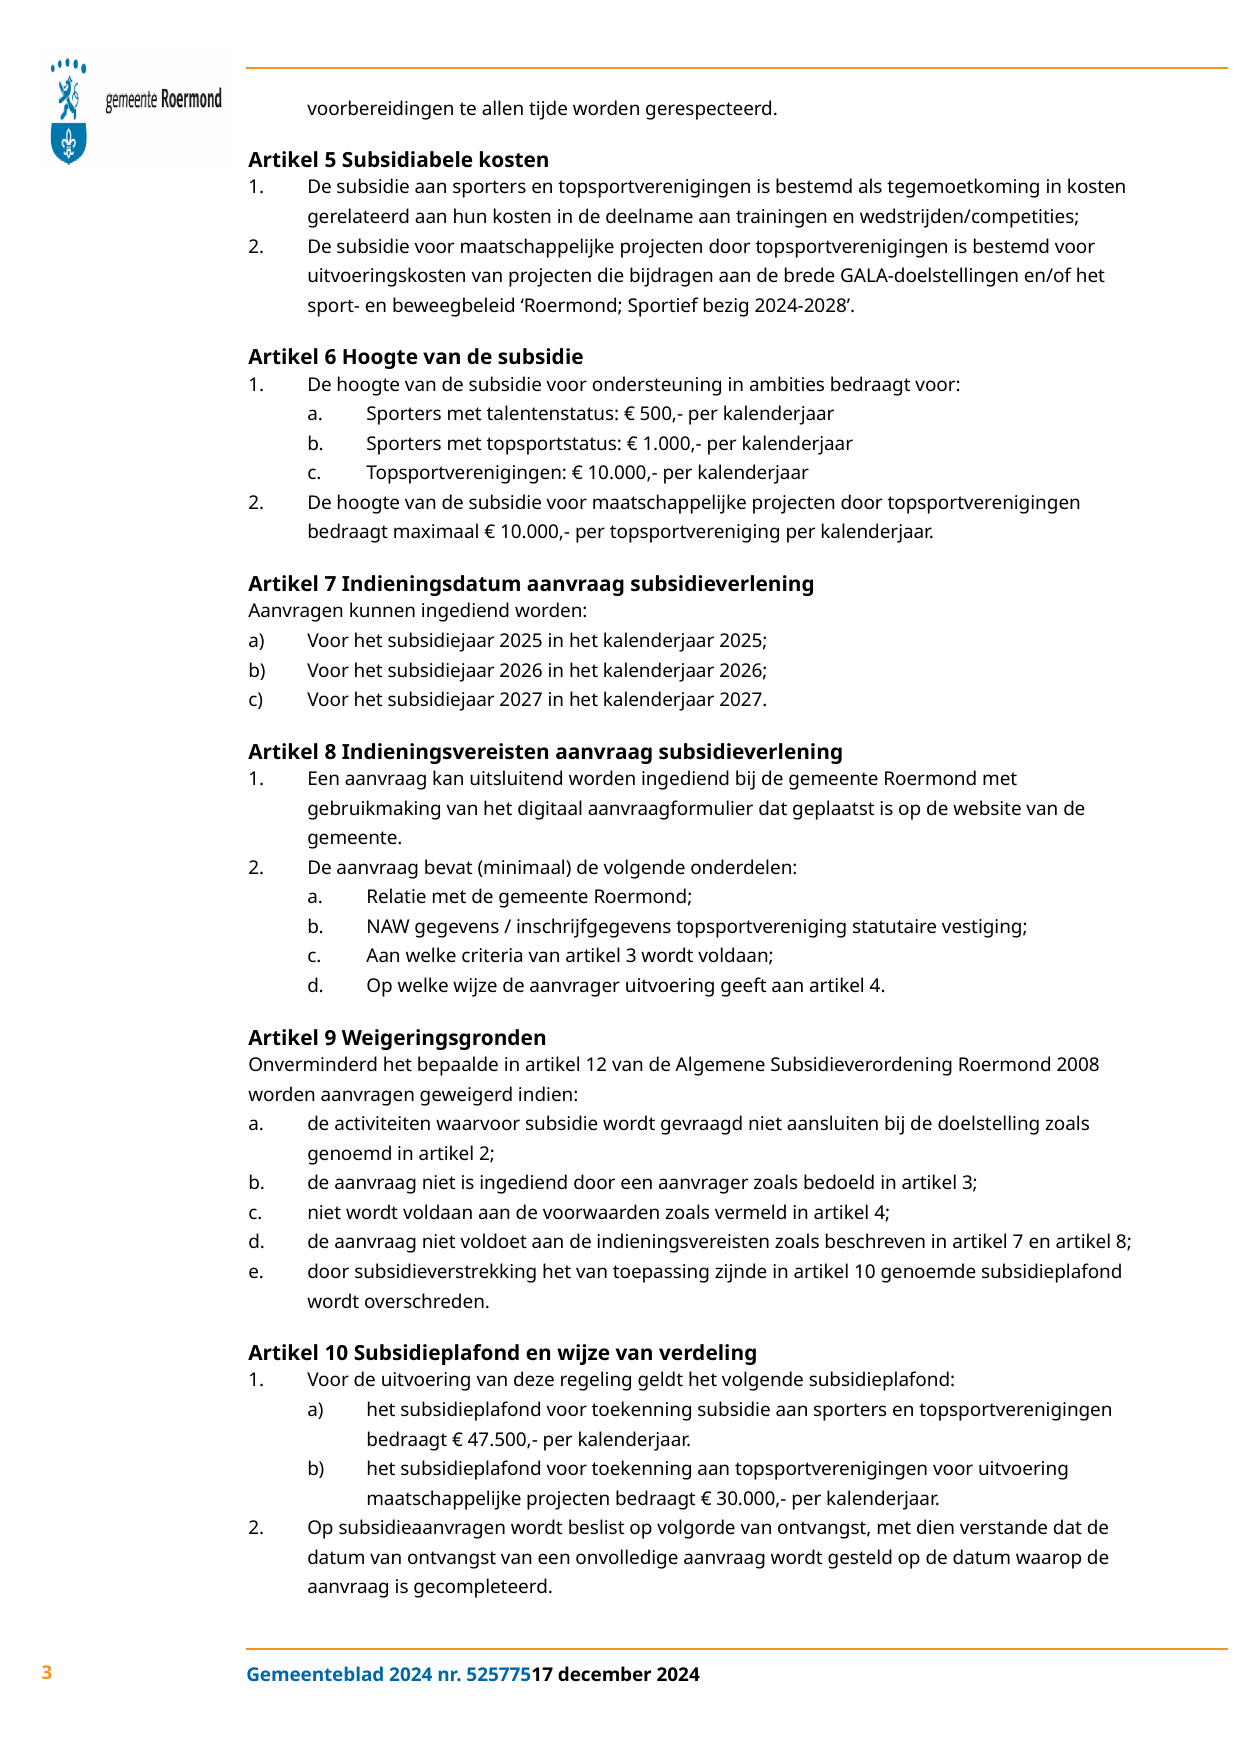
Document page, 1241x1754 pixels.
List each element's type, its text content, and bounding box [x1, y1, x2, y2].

list de activiteiten waarvoor subsidie wordt gevraagd niet aansluiten bij de doelstelling zoals genoemd in artikel 2; [248, 1110, 1152, 1166]
list Topsportverenigingen: € 10.000,- per kalenderjaar [307, 459, 1152, 485]
list Op subsidieaanvragen wordt beslist op volgorde van ontvangst, met dien verstande dat de datum van ontvangst van een onvolledige aanvraag wordt gesteld op de datum waarop de aanvraag is gecompleteerd. [248, 1514, 1152, 1599]
list Relatie met de gemeente Roermond; [307, 883, 1152, 909]
list De subsidie aan sporters en topsportverenigingen is bestemd als tegemoetkoming in kosten gerelateerd aan hun kosten in de deelname aan trainingen en wedstrijden/competities; [248, 174, 1152, 229]
list het subsidieplafond voor toekenning aan topsportverenigingen voor uitvoering maatschappelijke projecten bedraagt € 30.000,- per kalenderjaar. [307, 1455, 1152, 1511]
text Artikel 8 Indieningsvereisten aanvraag subsidieverlening [248, 737, 1152, 765]
text Artikel 10 Subsidieplafond en wijze van verdeling [248, 1338, 1152, 1367]
list De hoogte van de subsidie voor maatschappelijke projecten door topsportverenigingen bedraagt maximaal € 10.000,- per topsportvereniging per kalenderjaar. [248, 489, 1152, 544]
list Op welke wijze de aanvrager uitvoering geeft aan artikel 4. [307, 972, 1152, 998]
list het subsidieplafond voor toekenning subsidie aan sporters en topsportverenigingen bedraagt € 47.500,- per kalenderjaar. [307, 1396, 1152, 1452]
list door subsidieverstrekking het van toepassing zijnde in artikel 10 genoemde subsidieplafond wordt overschreden. [248, 1258, 1152, 1313]
list De hoogte van de subsidie voor ondersteuning in ambities bedraagt voor: [248, 371, 1152, 397]
list Voor het subsidiejaar 2026 in het kalenderjaar 2026; [248, 657, 1152, 682]
list niet wordt voldaan aan de voorwaarden zoals vermeld in artikel 4; [248, 1199, 1152, 1225]
list Voor het subsidiejaar 2027 in het kalenderjaar 2027. [248, 686, 1152, 712]
text Aanvragen kunnen ingediend worden: [248, 598, 1152, 623]
list NAW gegevens / inschrijfgegevens topsportvereniging statutaire vestiging; [307, 913, 1152, 939]
list voorbereidingen te allen tijde worden gerespecteerd. [248, 95, 1152, 121]
list De aanvraag bevat (minimaal) de volgende onderdelen: [248, 854, 1152, 880]
text Artikel 6 Hoogte van de subsidie [248, 342, 1152, 371]
list de aanvraag niet is ingediend door een aanvrager zoals bedoeld in artikel 3; [248, 1169, 1152, 1195]
list Aan welke criteria van artikel 3 wordt voldaan; [307, 943, 1152, 968]
list De subsidie voor maatschappelijke projecten door topsportverenigingen is bestemd voor uitvoeringskosten van projecten die bijdragen aan de brede GALA-doelstellingen en/of het sport- en beweegbeleid ‘Roermond; Sportief bezig 2024-2028’. [248, 233, 1152, 318]
text Artikel 9 Weigeringsgronden [248, 1023, 1152, 1051]
list Voor het subsidiejaar 2025 in het kalenderjaar 2025; [248, 627, 1152, 653]
list de aanvraag niet voldoet aan de indieningsvereisten zoals beschreven in artikel 7 en artikel 8; [248, 1229, 1152, 1254]
text Onverminderd het bepaalde in artikel 12 van de Algemene Subsidieverordening Roermond 2008 worden aanvragen geweigerd indien: [248, 1051, 1152, 1106]
picture [41, 47, 231, 172]
list Sporters met talentenstatus: € 500,- per kalenderjaar [307, 400, 1152, 426]
text Artikel 7 Indieningsdatum aanvraag subsidieverlening [248, 569, 1152, 598]
list Voor de uitvoering van deze regeling geldt het volgende subsidieplafond: [248, 1367, 1152, 1392]
text Artikel 5 Subsidiabele kosten [248, 145, 1152, 174]
list Een aanvraag kan uitsluitend worden ingediend bij de gemeente Roermond met gebruikmaking van het digitaal aanvraagformulier dat geplaatst is op de website van de gemeente. [248, 765, 1152, 850]
list Sporters met topsportstatus: € 1.000,- per kalenderjaar [307, 430, 1152, 456]
